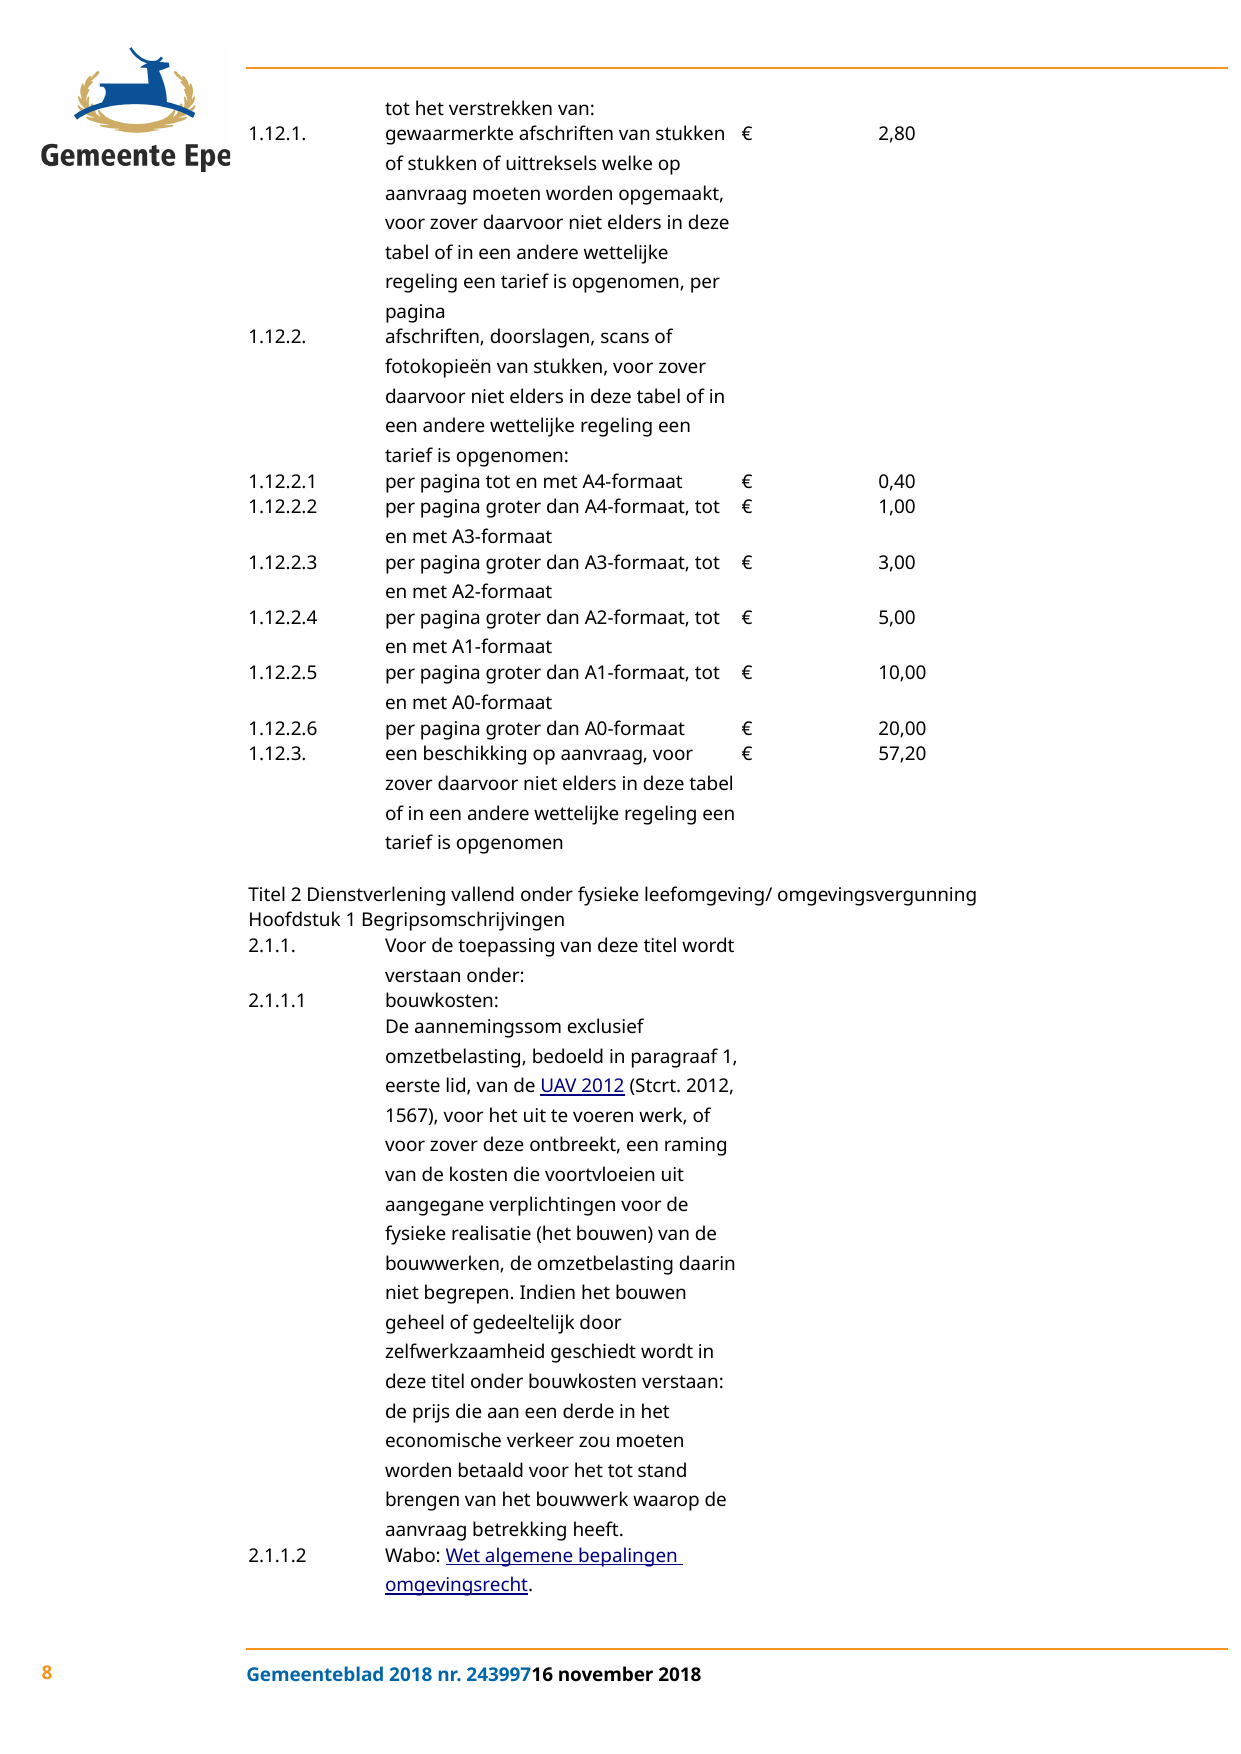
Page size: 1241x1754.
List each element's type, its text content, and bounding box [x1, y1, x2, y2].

table_cell [741, 324, 878, 468]
table_cell 1.12.2.4 [248, 604, 385, 659]
table_cell 1.12.2.3 [248, 549, 385, 604]
table_cell [878, 1542, 1015, 1597]
table_cell 1.12.1. [248, 121, 385, 324]
table_cell 1,00 [878, 494, 1015, 549]
table_cell [741, 95, 878, 121]
table_cell Hoofdstuk 1 Begripsomschrijvingen [248, 906, 1015, 932]
table_cell per pagina groter dan A2-formaat, tot en met A1-formaat [385, 604, 741, 659]
table_cell [878, 932, 1015, 987]
table_cell [741, 932, 878, 987]
table_cell 1.12.2.1 [248, 468, 385, 493]
table_cell per pagina groter dan A0-formaat [385, 715, 741, 741]
table_cell € [741, 604, 878, 659]
table_cell € [741, 660, 878, 715]
table_cell € [741, 468, 878, 493]
table_cell 2,80 [878, 121, 1015, 324]
table_cell 1.12.2.6 [248, 715, 385, 741]
table_cell 57,20 [878, 741, 1015, 855]
table_cell € [741, 715, 878, 741]
table_cell 3,00 [878, 549, 1015, 604]
table_cell 1.12.2.5 [248, 660, 385, 715]
table_cell gewaarmerkte afschriften van stukken of stukken of uittreksels welke op aanvraag moeten worden opgemaakt, voor zover daarvoor niet elders in deze tabel of in een andere wettelijke regeling een tarief is opgenomen, per pagina [385, 121, 741, 324]
table_cell € [741, 494, 878, 549]
table_cell bouwkosten: [385, 988, 741, 1013]
table_cell [741, 1013, 878, 1542]
table_cell [878, 1013, 1015, 1542]
table_cell € [741, 549, 878, 604]
table_cell 2.1.1.1 [248, 988, 385, 1013]
table_cell [248, 855, 385, 881]
table_cell [248, 95, 385, 121]
table_cell [878, 95, 1015, 121]
table_cell per pagina groter dan A1-formaat, tot en met A0-formaat [385, 660, 741, 715]
table_cell 5,00 [878, 604, 1015, 659]
table_cell 10,00 [878, 660, 1015, 715]
table_cell per pagina groter dan A3-formaat, tot en met A2-formaat [385, 549, 741, 604]
table_cell € [741, 741, 878, 855]
table_cell [385, 855, 741, 881]
table_cell 2.1.1. [248, 932, 385, 987]
table_cell 20,00 [878, 715, 1015, 741]
table_cell tot het verstrekken van: [385, 95, 741, 121]
table_cell € [741, 121, 878, 324]
table_cell De aannemingssom exclusief omzetbelasting, bedoeld in paragraaf 1, eerste lid, van de UAV 2012 (Stcrt. 2012, 1567), voor het uit te voeren werk, of voor zover deze ontbreekt, een raming van de kosten die voortvloeien uit aangegane verplichtingen voor de fysieke realisatie (het bouwen) van de bouwwerken, de omzetbelasting daarin niet begrepen. Indien het bouwen geheel of gedeeltelijk door zelfwerkzaamheid geschiedt wordt in deze titel onder bouwkosten verstaan: de prijs die aan een derde in het economische verkeer zou moeten worden betaald voor het tot stand brengen van het bouwwerk waarop de aanvraag betrekking heeft. [385, 1013, 741, 1542]
table_cell 1.12.3. [248, 741, 385, 855]
table_cell [248, 1013, 385, 1542]
table_cell [741, 855, 878, 881]
table_cell [741, 988, 878, 1013]
table_cell Titel 2 Dienstverlening vallend onder fysieke leefomgeving/ omgevingsvergunning [248, 881, 1015, 906]
table_cell 2.1.1.2 [248, 1542, 385, 1597]
table_cell een beschikking op aanvraag, voor zover daarvoor niet elders in deze tabel of in een andere wettelijke regeling een tarief is opgenomen [385, 741, 741, 855]
table_cell Wabo: Wet algemene bepalingen omgevingsrecht. [385, 1542, 741, 1597]
table_cell [878, 324, 1015, 468]
table_cell 1.12.2.2 [248, 494, 385, 549]
table_cell per pagina groter dan A4-formaat, tot en met A3-formaat [385, 494, 741, 549]
picture [41, 47, 231, 172]
table_cell afschriften, doorslagen, scans of fotokopieën van stukken, voor zover daarvoor niet elders in deze tabel of in een andere wettelijke regeling een tarief is opgenomen: [385, 324, 741, 468]
table_cell per pagina tot en met A4-formaat [385, 468, 741, 493]
table_cell 1.12.2. [248, 324, 385, 468]
table_cell Voor de toepassing van deze titel wordt verstaan onder: [385, 932, 741, 987]
table_cell [741, 1542, 878, 1597]
table_cell [878, 855, 1015, 881]
table_cell [878, 988, 1015, 1013]
table_cell 0,40 [878, 468, 1015, 493]
